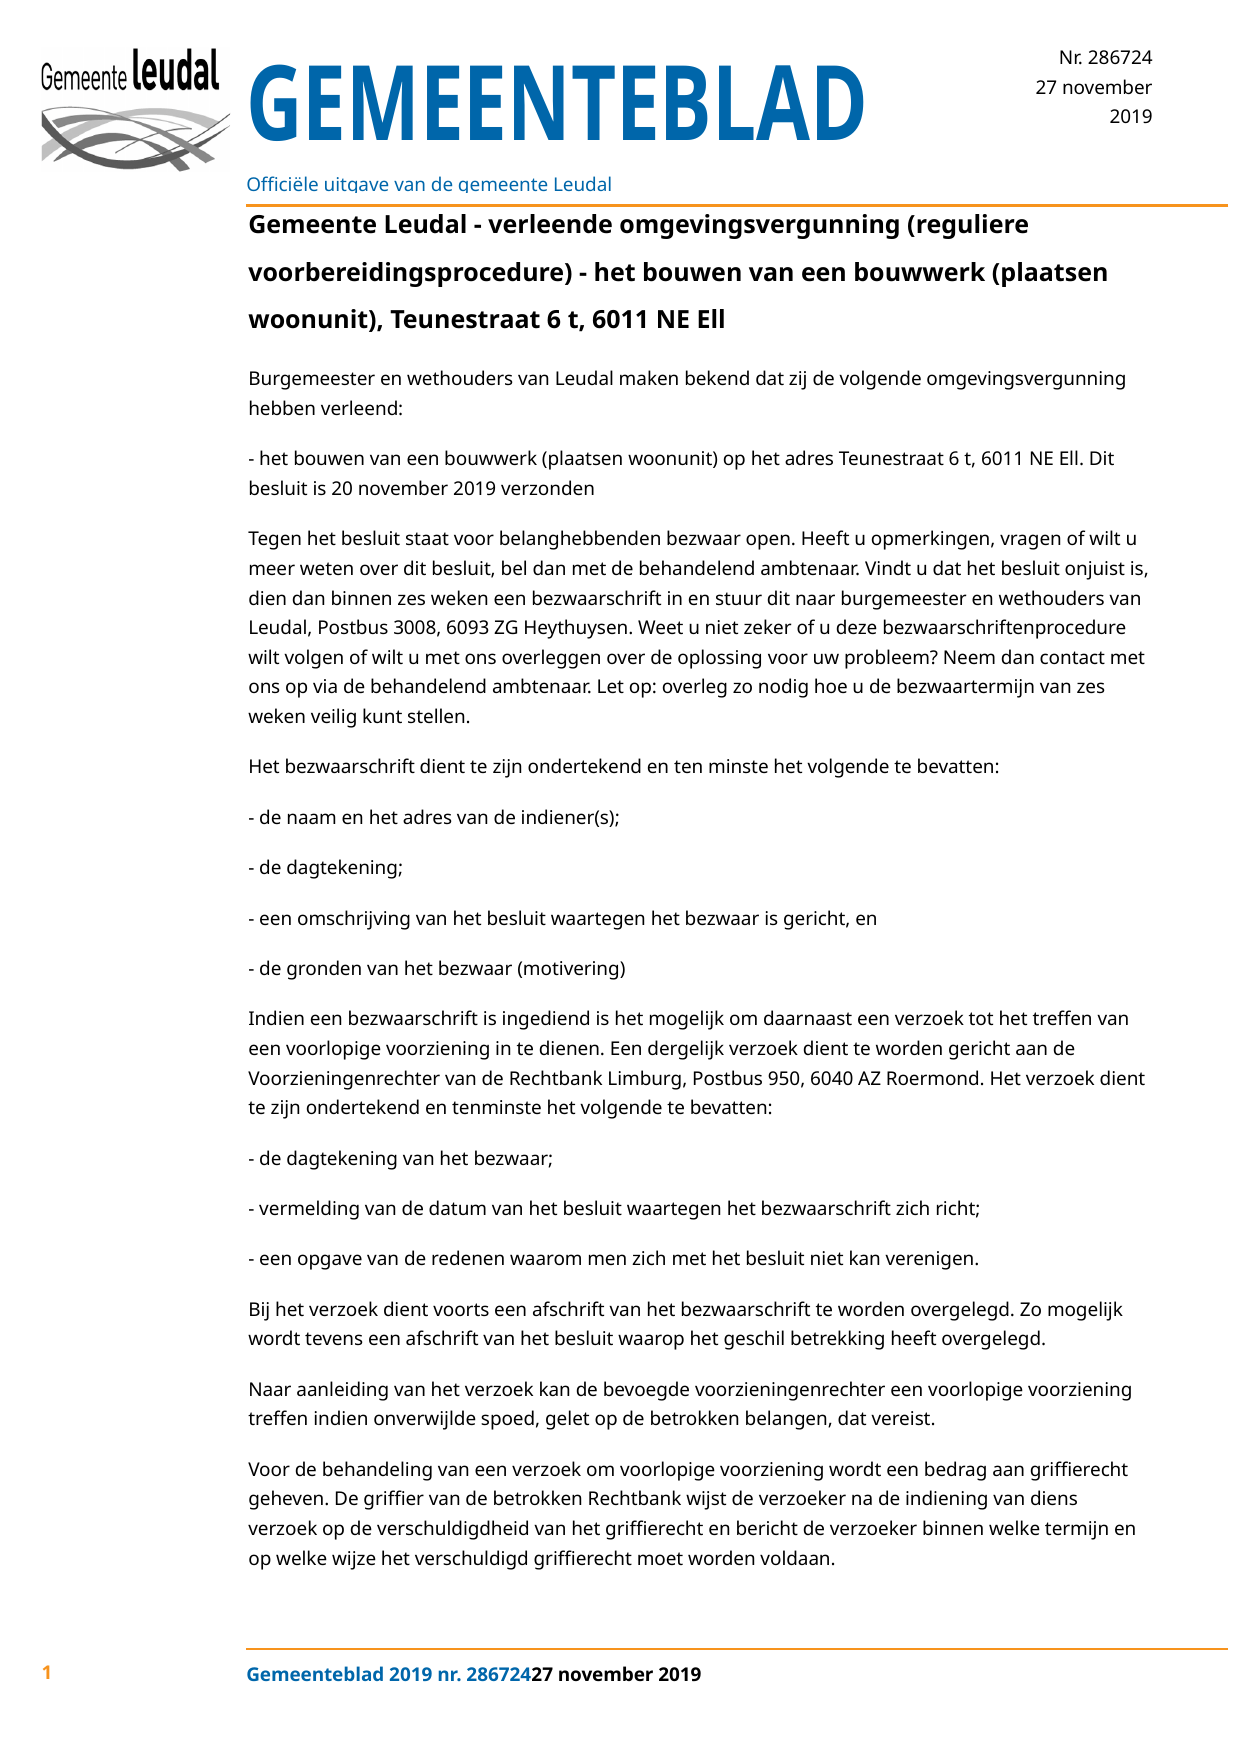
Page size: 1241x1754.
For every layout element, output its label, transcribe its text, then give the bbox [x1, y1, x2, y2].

text - de dagtekening van het bezwaar; [248, 1145, 1152, 1170]
text Burgemeester en wethouders van Leudal maken bekend dat zij de volgende omgevingsvergunning hebben verleend: [248, 366, 1152, 421]
text Tegen het besluit staat voor belanghebbenden bezwaar open. Heeft u opmerkingen, vragen of wilt u meer weten over dit besluit, bel dan met de behandelend ambtenaar. Vindt u dat het besluit onjuist is, dien dan binnen zes weken een bezwaarschrift in en stuur dit naar burgemeester en wethouders van Leudal, Postbus 3008, 6093 ZG Heythuysen. Weet u niet zeker of u deze bezwaarschriftenprocedure wilt volgen of wilt u met ons overleggen over de oplossing voor uw probleem? Neem dan contact met ons op via de behandelend ambtenaar. Let op: overleg zo nodig hoe u de bezwaartermijn van zes weken veilig kunt stellen. [248, 526, 1152, 729]
text Naar aanleiding van het verzoek kan de bevoegde voorzieningenrechter een voorlopige voorziening treffen indien onverwijlde spoed, gelet op de betrokken belangen, dat vereist. [248, 1376, 1152, 1431]
text - een omschrijving van het besluit waartegen het bezwaar is gericht, en [248, 905, 1152, 930]
text Voor de behandeling van een verzoek om voorlopige voorziening wordt een bedrag aan griffierecht geheven. De griffier van de betrokken Rechtbank wijst de verzoeker na de indiening van diens verzoek op de verschuldigdheid van het griffierecht en bericht de verzoeker binnen welke termijn en op welke wijze het verschuldigd griffierecht moet worden voldaan. [248, 1456, 1152, 1570]
text Indien een bezwaarschrift is ingediend is het mogelijk om daarnaast een verzoek tot het treffen van een voorlopige voorziening in te dienen. Een dergelijk verzoek dient te worden gericht aan de Voorzieningenrechter van de Rechtbank Limburg, Postbus 950, 6040 AZ Roermond. Het verzoek dient te zijn ondertekend en tenminste het volgende te bevatten: [248, 1006, 1152, 1120]
text Gemeente Leudal - verleende omgevingsvergunning (reguliere voorbereidingsprocedure) - het bouwen van een bouwwerk (plaatsen woonunit), Teunestraat 6 t, 6011 NE Ell [248, 207, 1152, 336]
text - het bouwen van een bouwwerk (plaatsen woonunit) op het adres Teunestraat 6 t, 6011 NE Ell. Dit besluit is 20 november 2019 verzonden [248, 446, 1152, 501]
picture [41, 47, 231, 172]
text Het bezwaarschrift dient te zijn ondertekend en ten minste het volgende te bevatten: [248, 753, 1152, 779]
text - de naam en het adres van de indiener(s); [248, 804, 1152, 829]
text - vermelding van de datum van het besluit waartegen het bezwaarschrift zich richt; [248, 1195, 1152, 1221]
text - een opgave van de redenen waarom men zich met het besluit niet kan verenigen. [248, 1246, 1152, 1271]
text - de gronden van het bezwaar (motivering) [248, 955, 1152, 981]
text Bij het verzoek dient voorts een afschrift van het bezwaarschrift te worden overgelegd. Zo mogelijk wordt tevens een afschrift van het besluit waarop het geschil betrekking heeft overgelegd. [248, 1296, 1152, 1351]
text - de dagtekening; [248, 854, 1152, 880]
